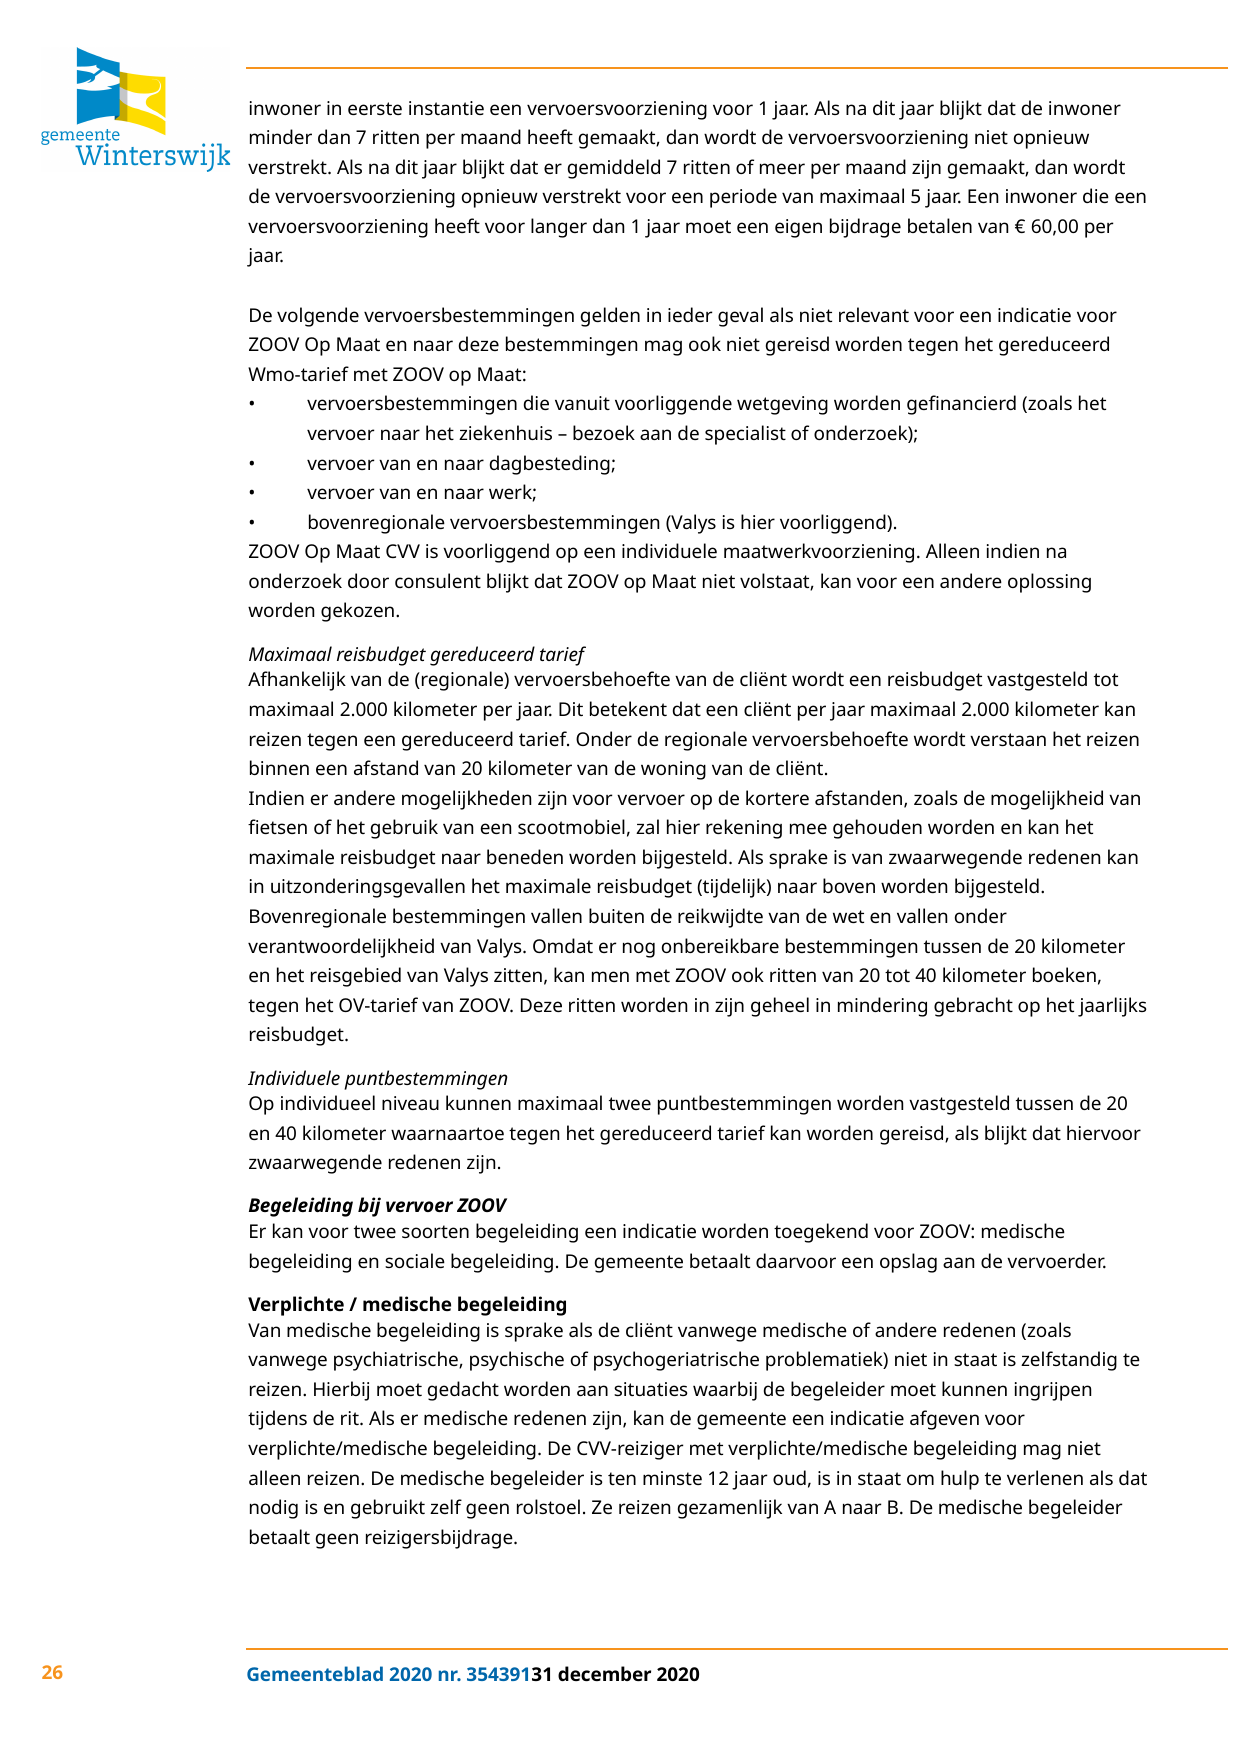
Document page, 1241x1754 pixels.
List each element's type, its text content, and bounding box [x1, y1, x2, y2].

text Verplichte / medische begeleiding [248, 1291, 1152, 1317]
text inwoner in eerste instantie een vervoersvoorziening voor 1 jaar. Als na dit jaar blijkt dat de inwoner minder dan 7 ritten per maand heeft gemaakt, dan wordt de vervoersvoorziening niet opnieuw verstrekt. Als na dit jaar blijkt dat er gemiddeld 7 ritten of meer per maand zijn gemaakt, dan wordt de vervoersvoorziening opnieuw verstrekt voor een periode van maximaal 5 jaar. Een inwoner die een vervoersvoorziening heeft voor langer dan 1 jaar moet een eigen bijdrage betalen van € 60,00 per jaar. [248, 95, 1152, 268]
list vervoer van en naar dagbesteding; [248, 450, 1152, 476]
list vervoersbestemmingen die vanuit voorliggende wetgeving worden gefinancierd (zoals het vervoer naar het ziekenhuis – bezoek aan de specialist of onderzoek); [248, 391, 1152, 446]
text Indien er andere mogelijkheden zijn voor vervoer op de kortere afstanden, zoals de mogelijkheid van fietsen of het gebruik van een scootmobiel, zal hier rekening mee gehouden worden en kan het maximale reisbudget naar beneden worden bijgesteld. Als sprake is van zwaarwegende redenen kan in uitzonderingsgevallen het maximale reisbudget (tijdelijk) naar boven worden bijgesteld. [248, 785, 1152, 899]
text Afhankelijk van de (regionale) vervoersbehoefte van de cliënt wordt een reisbudget vastgesteld tot maximaal 2.000 kilometer per jaar. Dit betekent dat een cliënt per jaar maximaal 2.000 kilometer kan reizen tegen een gereduceerd tarief. Onder de regionale vervoersbehoefte wordt verstaan het reizen binnen een afstand van 20 kilometer van de woning van de cliënt. [248, 667, 1152, 781]
text Maximaal reisbudget gereduceerd tarief [248, 641, 1152, 667]
text Individuele puntbestemmingen [248, 1065, 1152, 1090]
picture [41, 47, 231, 172]
text De volgende vervoersbestemmingen gelden in ieder geval als niet relevant voor een indicatie voor ZOOV Op Maat en naar deze bestemmingen mag ook niet gereisd worden tegen het gereduceerd Wmo-tarief met ZOOV op Maat: [248, 302, 1152, 387]
text Bovenregionale bestemmingen vallen buiten de reikwijdte van de wet en vallen onder verantwoordelijkheid van Valys. Omdat er nog onbereikbare bestemmingen tussen de 20 kilometer en het reisgebied van Valys zitten, kan men met ZOOV ook ritten van 20 tot 40 kilometer boeken, tegen het OV-tarief van ZOOV. Deze ritten worden in zijn geheel in mindering gebracht op het jaarlijks reisbudget. [248, 903, 1152, 1047]
list vervoer van en naar werk; [248, 479, 1152, 505]
text Er kan voor twee soorten begeleiding een indicatie worden toegekend voor ZOOV: medische begeleiding en sociale begeleiding. De gemeente betaalt daarvoor een opslag aan de vervoerder. [248, 1218, 1152, 1274]
text Op individueel niveau kunnen maximaal twee puntbestemmingen worden vastgesteld tussen de 20 en 40 kilometer waarnaartoe tegen het gereduceerd tarief kan worden gereisd, als blijkt dat hiervoor zwaarwegende redenen zijn. [248, 1090, 1152, 1175]
list bovenregionale vervoersbestemmingen (Valys is hier voorliggend). [248, 509, 1152, 535]
text Begeleiding bij vervoer ZOOV [248, 1193, 1152, 1218]
text ZOOV Op Maat CVV is voorliggend op een individuele maatwerkvoorziening. Alleen indien na onderzoek door consulent blijkt dat ZOOV op Maat niet volstaat, kan voor een andere oplossing worden gekozen. [248, 538, 1152, 623]
text Van medische begeleiding is sprake als de cliënt vanwege medische of andere redenen (zoals vanwege psychiatrische, psychische of psychogeriatrische problematiek) niet in staat is zelfstandig te reizen. Hierbij moet gedacht worden aan situaties waarbij de begeleider moet kunnen ingrijpen tijdens de rit. Als er medische redenen zijn, kan de gemeente een indicatie afgeven voor verplichte/medische begeleiding. De CVV-reiziger met verplichte/medische begeleiding mag niet alleen reizen. De medische begeleider is ten minste 12 jaar oud, is in staat om hulp te verlenen als dat nodig is en gebruikt zelf geen rolstoel. Ze reizen gezamenlijk van A naar B. De medische begeleider betaalt geen reizigersbijdrage. [248, 1317, 1152, 1550]
picture [225, 153, 231, 162]
